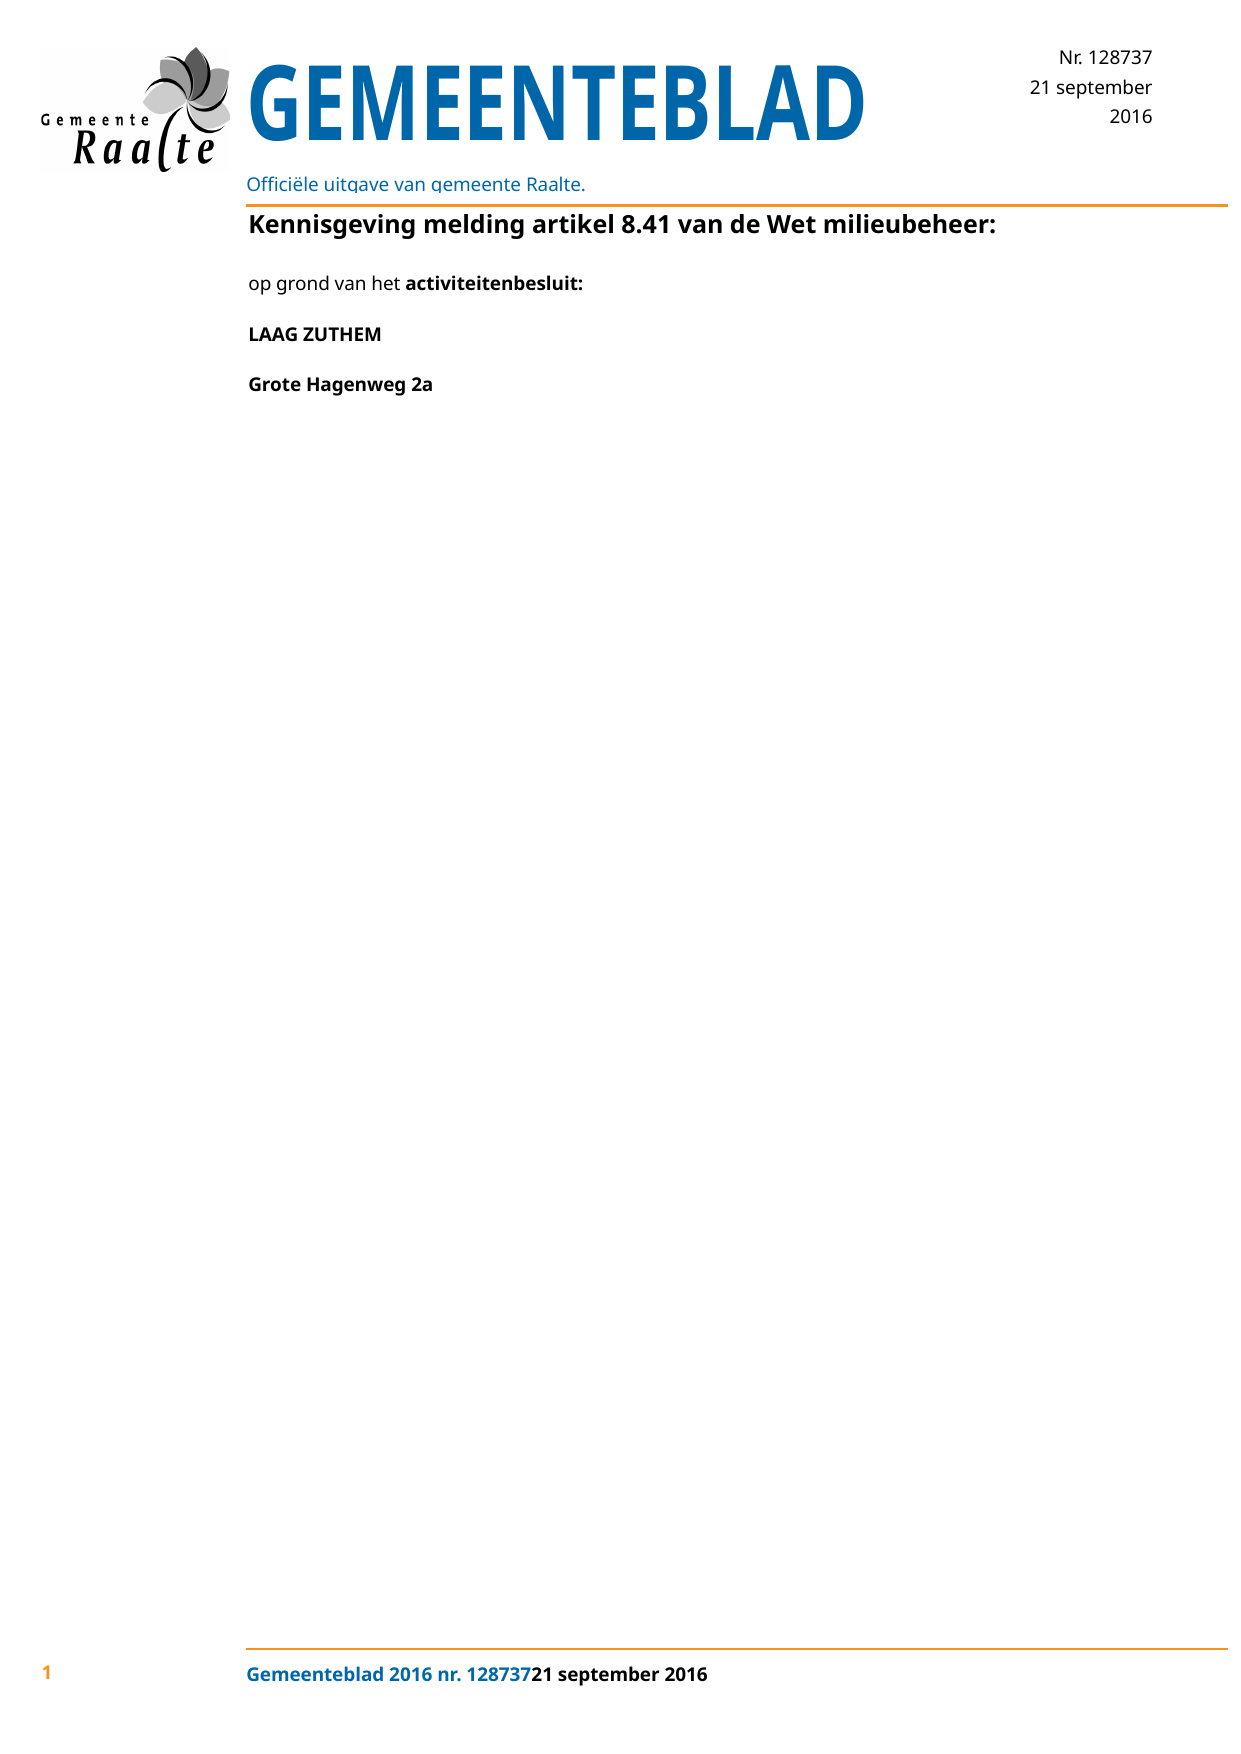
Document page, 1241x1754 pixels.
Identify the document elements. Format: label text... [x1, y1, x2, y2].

text Grote Hagenweg 2a [248, 371, 1152, 397]
text op grond van het activiteitenbesluit: [248, 270, 1152, 296]
picture [41, 47, 231, 172]
text LAAG ZUTHEM [248, 321, 1152, 346]
text Kennisgeving melding artikel 8.41 van de Wet milieubeheer: [248, 207, 1152, 241]
